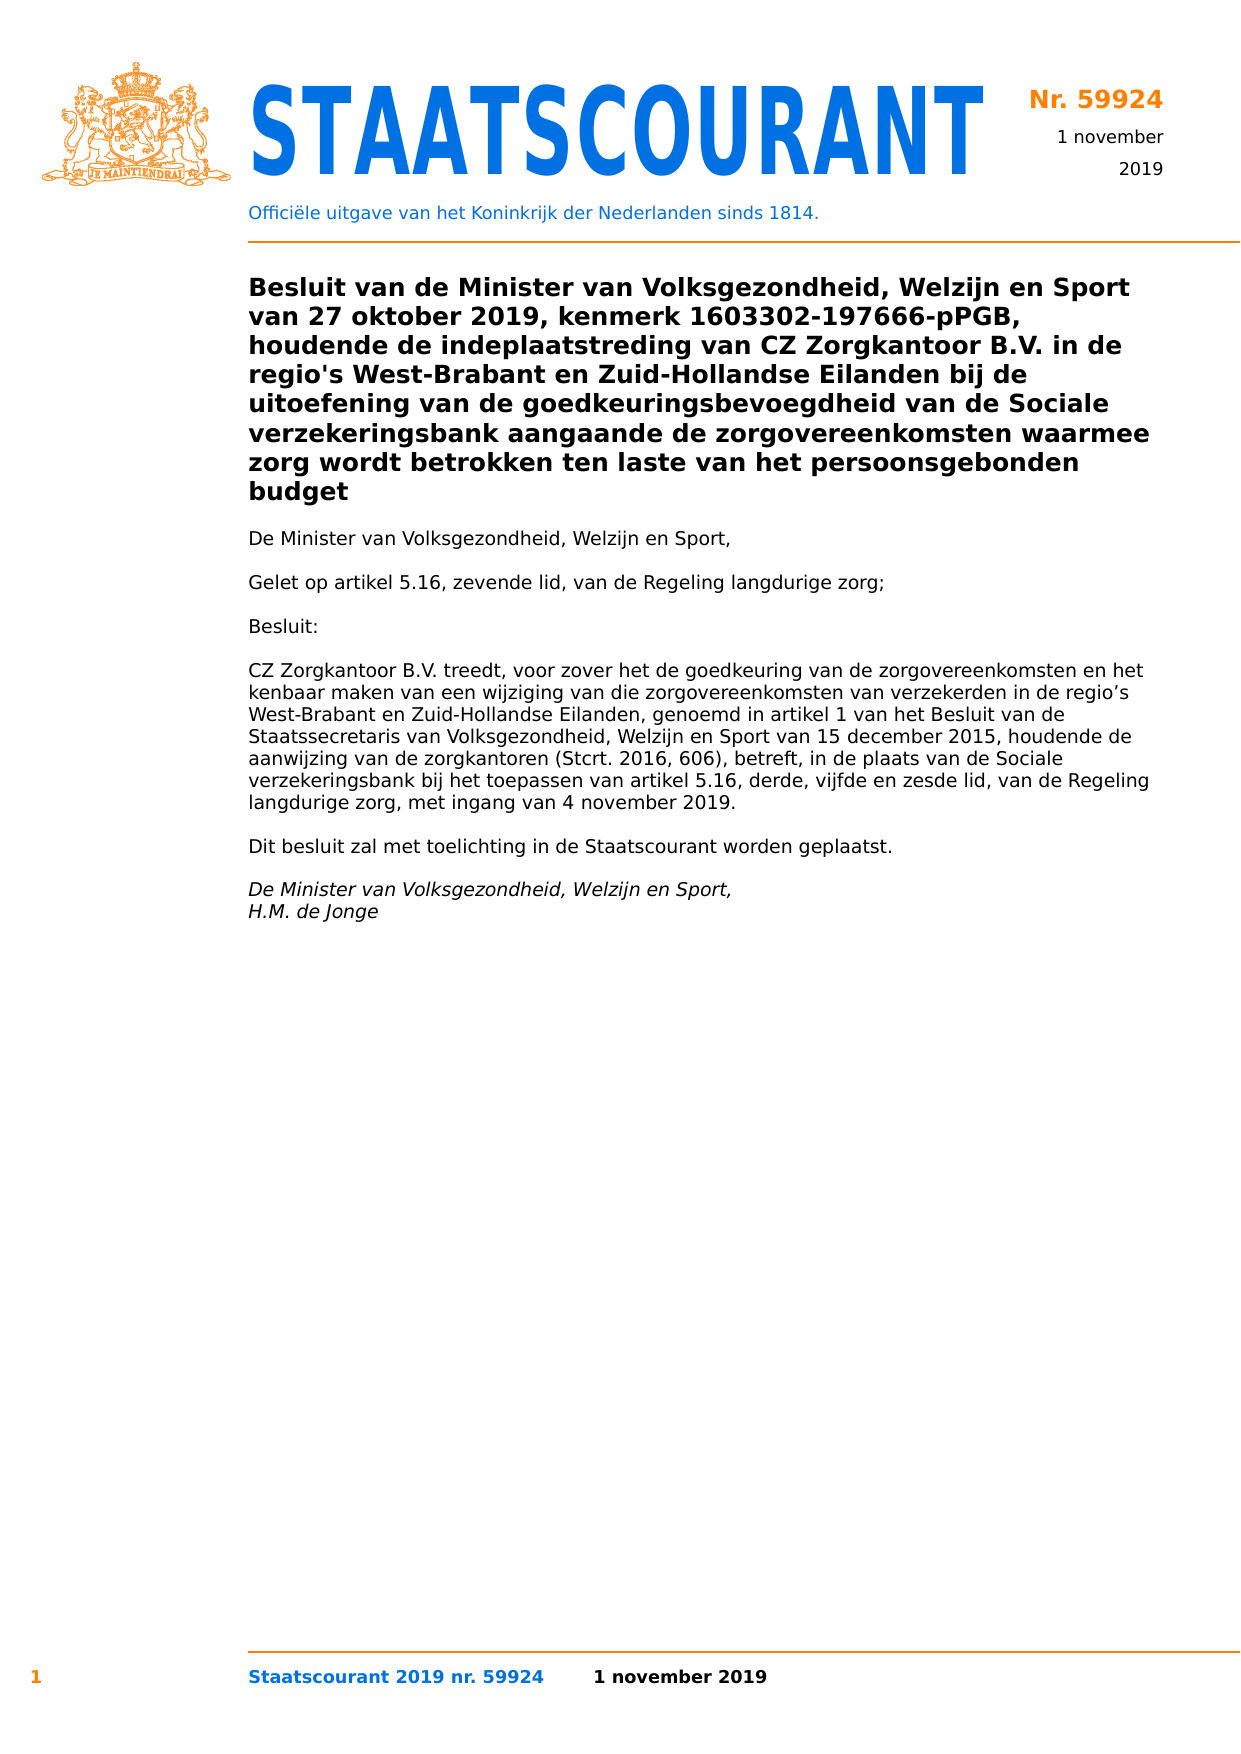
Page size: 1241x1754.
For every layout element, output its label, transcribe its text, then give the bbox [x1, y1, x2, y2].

table_cell 1 november [998, 121, 1240, 153]
picture [41, 62, 231, 186]
table_header Nr. 59924 [998, 62, 1240, 121]
text CZ Zorgkantoor B.V. treedt, voor zover het de goedkeuring van de zorgovereenkomsten en het kenbaar maken van een wijziging van die zorgovereenkomsten van verzekerden in de regio’s West-Brabant en Zuid-Hollandse Eilanden, genoemd in artikel 1 van het Besluit van de Staatssecretaris van Volksgezondheid, Welzijn en Sport van 15 december 2015, houdende de aanwijzing van de zorgkantoren (Stcrt. 2016, 606), betreft, in de plaats van de Sociale verzekeringsbank bij het toepassen van artikel 5.16, derde, vijfde en zesde lid, van de Regeling langdurige zorg, met ingang van 4 november 2019. [248, 660, 1163, 814]
text Besluit: [248, 616, 1163, 638]
table_cell Officiële uitgave van het Koninkrijk der Nederlanden sinds 1814. [248, 203, 1240, 241]
table_cell 2019 [998, 153, 1240, 203]
text De Minister van Volksgezondheid, Welzijn en Sport, H.M. de Jonge [248, 879, 1163, 923]
table_header [25, 62, 248, 241]
subtitle Besluit van de Minister van Volksgezondheid, Welzijn en Sport van 27 oktober 2019, kenmerk 1603302-197666-pPGB, houdende de indeplaatstreding van CZ Zorgkantoor B.V. in de regio's West-Brabant en Zuid-Hollandse Eilanden bij de uitoefening van de goedkeuringsbevoegdheid van de Sociale verzekeringsbank aangaande de zorgovereenkomsten waarmee zorg wordt betrokken ten laste van het persoonsgebonden budget [248, 273, 1163, 506]
text Dit besluit zal met toelichting in de Staatscourant worden geplaatst. [248, 836, 1163, 857]
text Gelet op artikel 5.16, zevende lid, van de Regeling langdurige zorg; [248, 572, 1163, 594]
table_header STAATSCOURANT [248, 62, 998, 203]
text De Minister van Volksgezondheid, Welzijn en Sport, [248, 528, 1163, 550]
